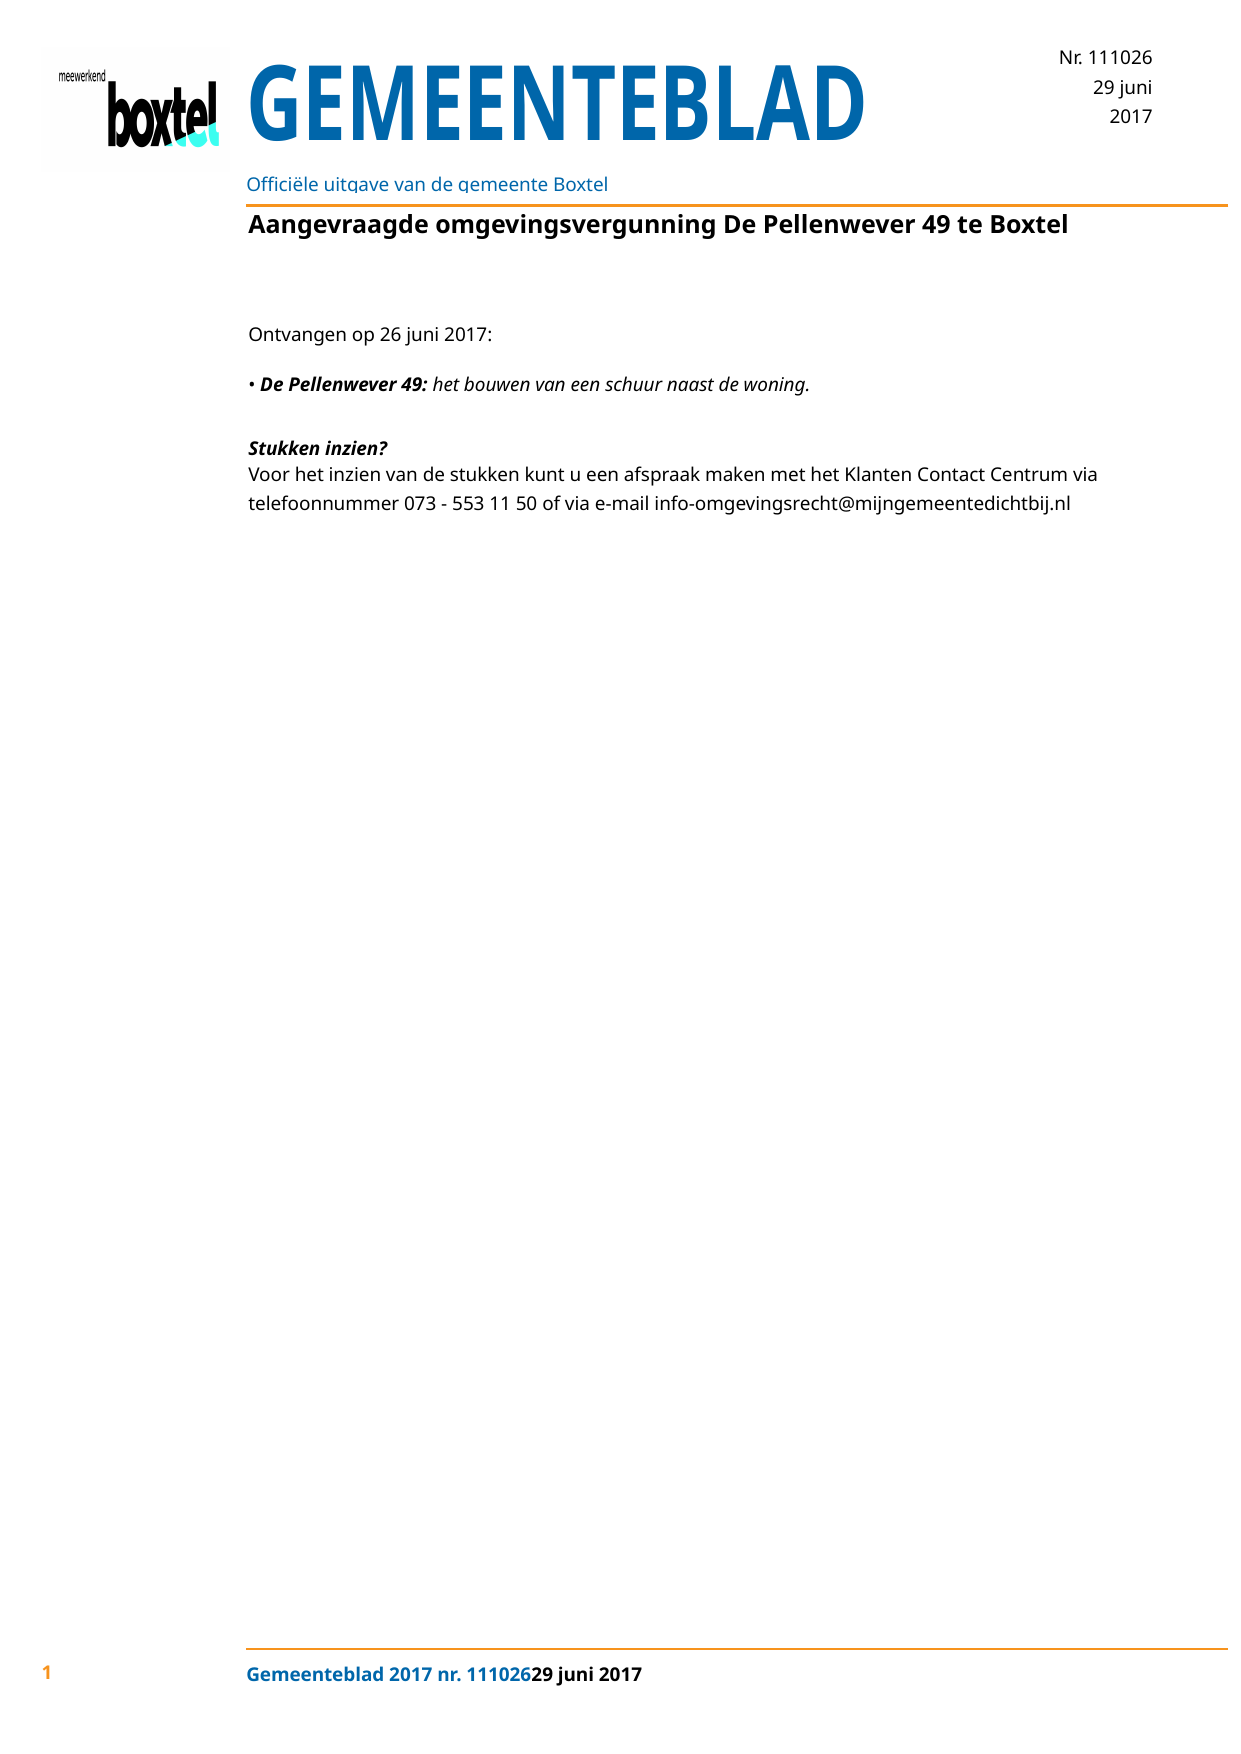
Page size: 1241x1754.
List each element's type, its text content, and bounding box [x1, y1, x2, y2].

text Stukken inzien? [248, 435, 1152, 461]
text Aangevraagde omgevingsvergunning De Pellenwever 49 te Boxtel [248, 207, 1152, 241]
text Ontvangen op 26 juni 2017: [248, 321, 1152, 346]
text • De Pellenwever 49: het bouwen van een schuur naast de woning. [248, 371, 1152, 397]
picture [41, 47, 231, 172]
text Voor het inzien van de stukken kunt u een afspraak maken met het Klanten Contact Centrum via telefoonnummer 073 - 553 11 50 of via e-mail info-omgevingsrecht@mijngemeentedichtbij.nl [248, 461, 1152, 516]
